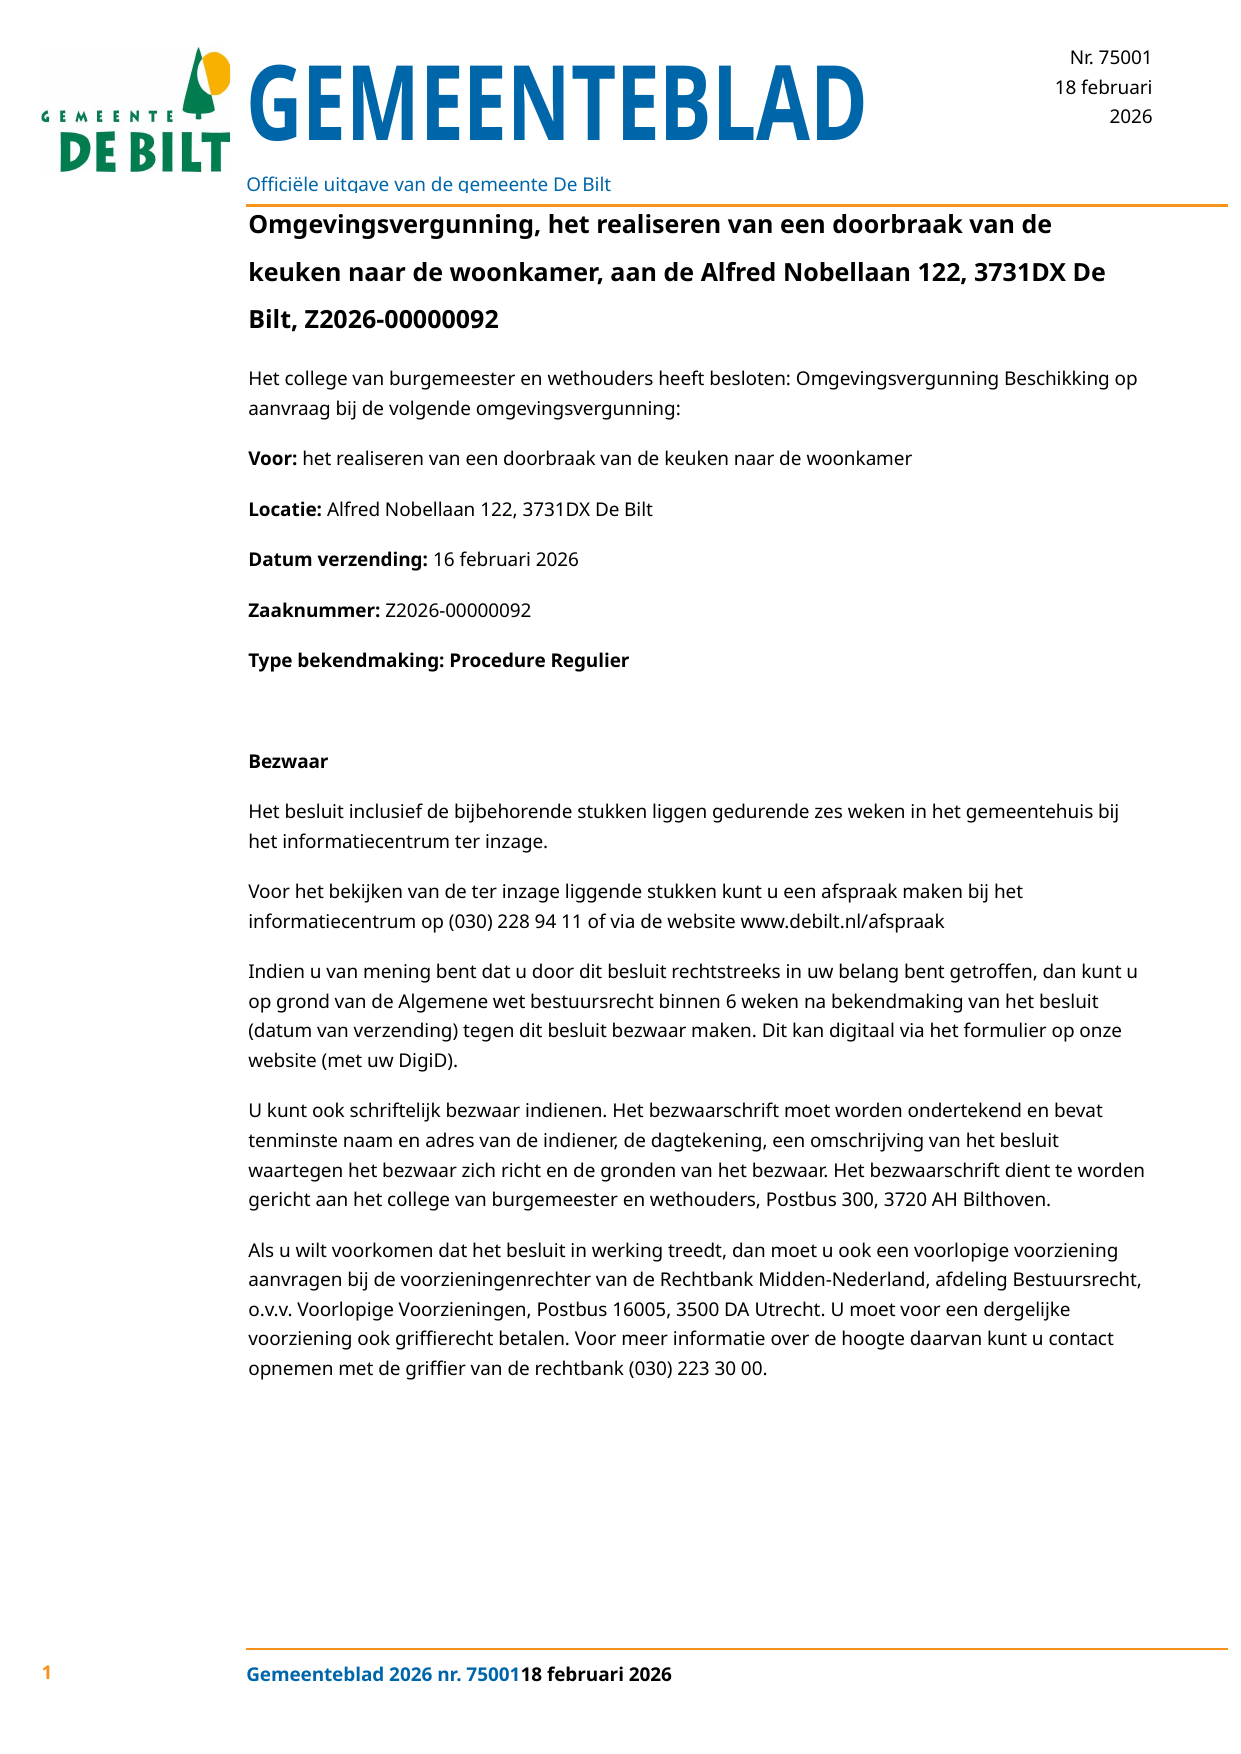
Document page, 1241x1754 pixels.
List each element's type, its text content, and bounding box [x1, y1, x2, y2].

text Als u wilt voorkomen dat het besluit in werking treedt, dan moet u ook een voorlopige voorziening aanvragen bij de voorzieningenrechter van de Rechtbank Midden-Nederland, afdeling Bestuursrecht, o.v.v. Voorlopige Voorzieningen, Postbus 16005, 3500 DA Utrecht. U moet voor een dergelijke voorziening ook griffierecht betalen. Voor meer informatie over de hoogte daarvan kunt u contact opnemen met de griffier van de rechtbank (030) 223 30 00. [248, 1237, 1152, 1381]
text Voor het bekijken van de ter inzage liggende stukken kunt u een afspraak maken bij het informatiecentrum op (030) 228 94 11 of via de website www.debilt.nl/afspraak [248, 878, 1152, 934]
text Datum verzending: 16 februari 2026 [248, 546, 1152, 572]
picture [41, 47, 231, 172]
text Bezwaar [248, 748, 1152, 774]
text Voor: het realiseren van een doorbraak van de keuken naar de woonkamer [248, 446, 1152, 471]
text Zaaknummer: Z2026-00000092 [248, 597, 1152, 622]
text U kunt ook schriftelijk bezwaar indienen. Het bezwaarschrift moet worden ondertekend en bevat tenminste naam en adres van de indiener, de dagtekening, een omschrijving van het besluit waartegen het bezwaar zich richt en de gronden van het bezwaar. Het bezwaarschrift dient te worden gericht aan het college van burgemeester en wethouders, Postbus 300, 3720 AH Bilthoven. [248, 1098, 1152, 1212]
text Het besluit inclusief de bijbehorende stukken liggen gedurende zes weken in het gemeentehuis bij het informatiecentrum ter inzage. [248, 798, 1152, 854]
text Type bekendmaking: Procedure Regulier [248, 647, 1152, 673]
text Indien u van mening bent dat u door dit besluit rechtstreeks in uw belang bent getroffen, dan kunt u op grond van de Algemene wet bestuursrecht binnen 6 weken na bekendmaking van het besluit (datum van verzending) tegen dit besluit bezwaar maken. Dit kan digitaal via het formulier op onze website (met uw DigiD). [248, 958, 1152, 1073]
text Omgevingsvergunning, het realiseren van een doorbraak van de keuken naar de woonkamer, aan de Alfred Nobellaan 122, 3731DX De Bilt, Z2026-00000092 [248, 207, 1152, 336]
text Locatie: Alfred Nobellaan 122, 3731DX De Bilt [248, 496, 1152, 522]
text Het college van burgemeester en wethouders heeft besloten: Omgevingsvergunning Beschikking op aanvraag bij de volgende omgevingsvergunning: [248, 366, 1152, 421]
